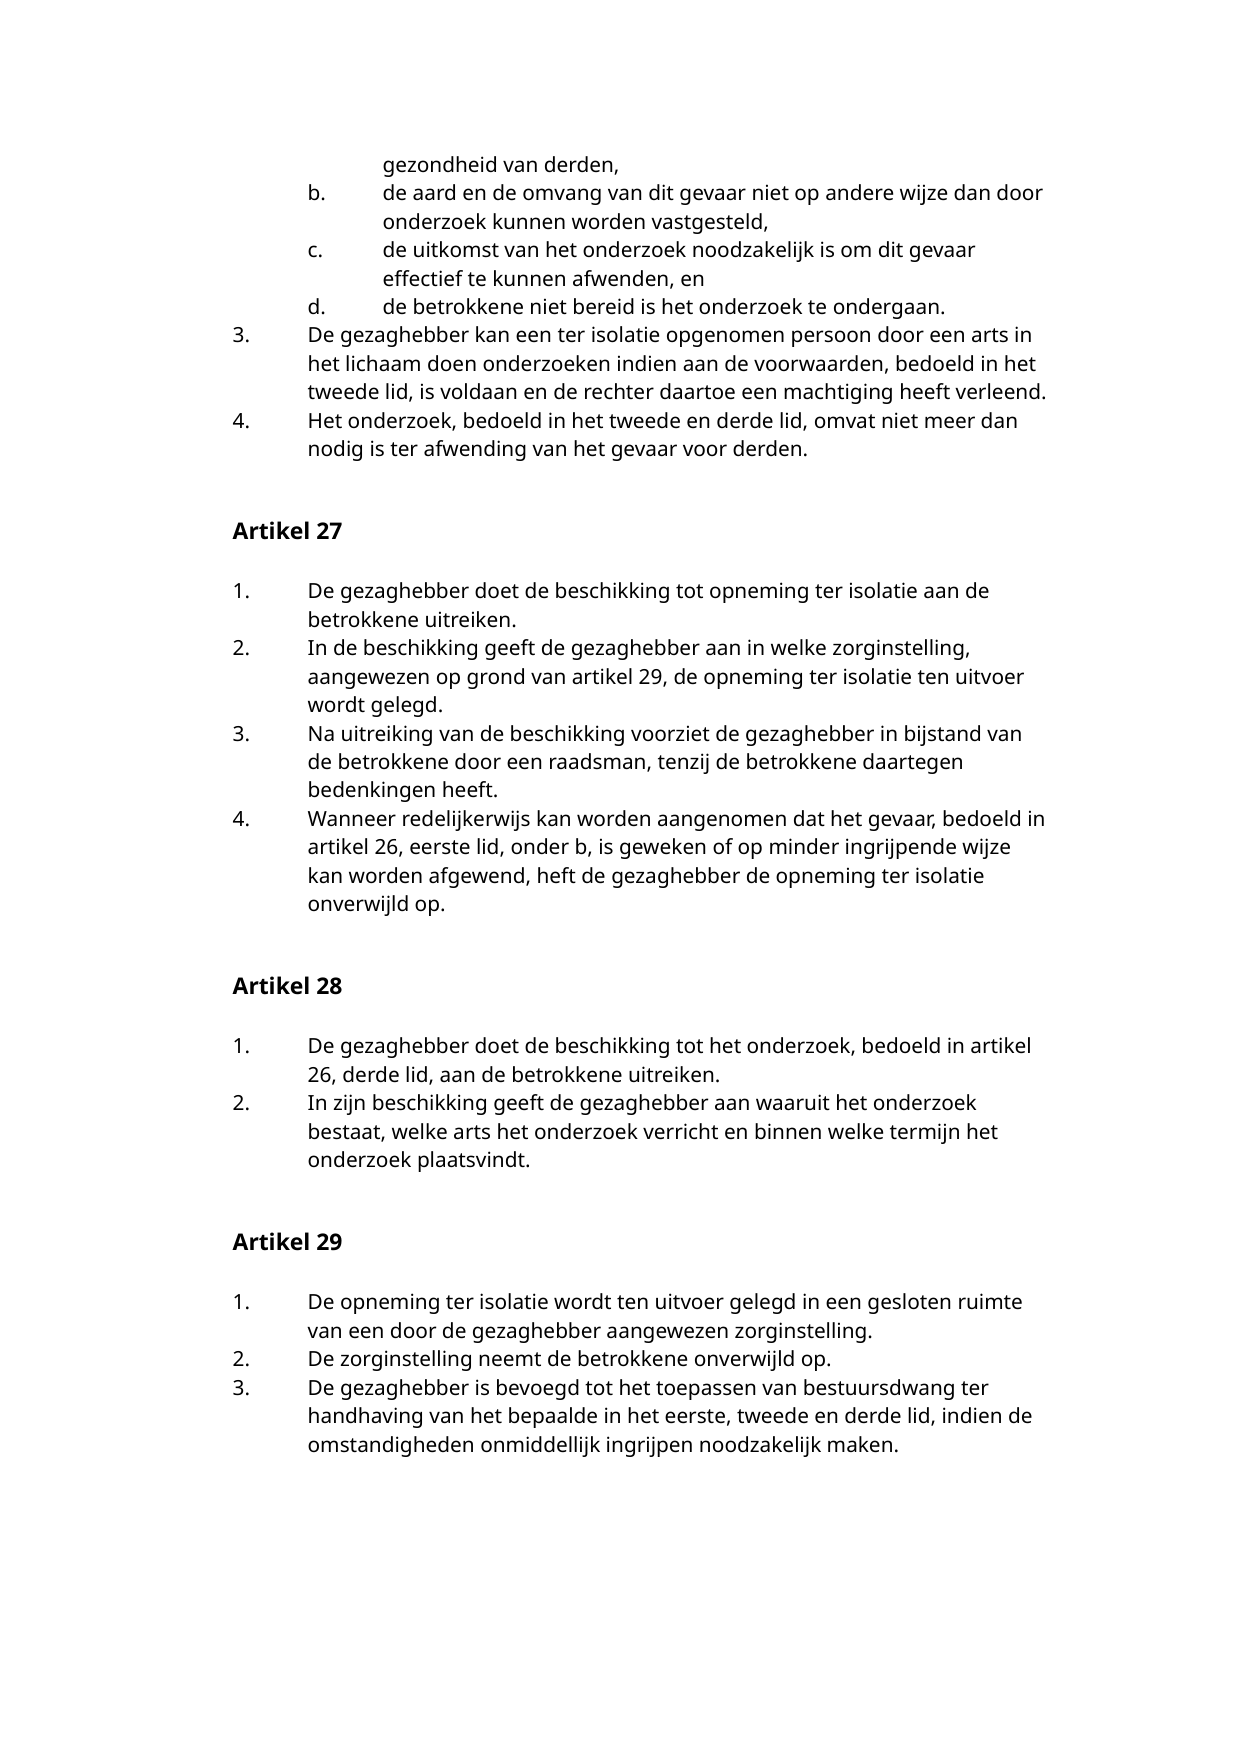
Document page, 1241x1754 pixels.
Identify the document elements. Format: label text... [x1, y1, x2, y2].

list De gezaghebber is bevoegd tot het toepassen van bestuursdwang ter handhaving van het bepaalde in het eerste, tweede en derde lid, indien de omstandigheden onmiddellijk ingrijpen noodzakelijk maken. [232, 1373, 1053, 1458]
subtitle Artikel 29 [232, 1226, 1053, 1257]
list Wanneer redelijkerwijs kan worden aangenomen dat het gevaar, bedoeld in artikel 26, eerste lid, onder b, is geweken of op minder ingrijpende wijze kan worden afgewend, heft de gezaghebber de opneming ter isolatie onverwijld op. [232, 804, 1053, 918]
list In de beschikking geeft de gezaghebber aan in welke zorginstelling, aangewezen op grond van artikel 29, de opneming ter isolatie ten uitvoer wordt gelegd. [232, 633, 1053, 719]
subtitle Artikel 27 [232, 515, 1053, 547]
list De opneming ter isolatie wordt ten uitvoer gelegd in een gesloten ruimte van een door de gezaghebber aangewezen zorginstelling. [232, 1287, 1053, 1344]
subtitle Artikel 28 [232, 970, 1053, 1002]
list gezondheid van derden, [307, 150, 1053, 178]
list de betrokkene niet bereid is het onderzoek te ondergaan. [307, 292, 1053, 321]
list de aard en de omvang van dit gevaar niet op andere wijze dan door onderzoek kunnen worden vastgesteld, [307, 178, 1053, 235]
list De gezaghebber doet de beschikking tot opneming ter isolatie aan de betrokkene uitreiken. [232, 577, 1053, 633]
list De gezaghebber doet de beschikking tot het onderzoek, bedoeld in artikel 26, derde lid, aan de betrokkene uitreiken. [232, 1032, 1053, 1088]
list de uitkomst van het onderzoek noodzakelijk is om dit gevaar effectief te kunnen afwenden, en [307, 235, 1053, 292]
list Het onderzoek, bedoeld in het tweede en derde lid, omvat niet meer dan nodig is ter afwending van het gevaar voor derden. [232, 406, 1053, 463]
list Na uitreiking van de beschikking voorziet de gezaghebber in bijstand van de betrokkene door een raadsman, tenzij de betrokkene daartegen bedenkingen heeft. [232, 719, 1053, 804]
list De gezaghebber kan een ter isolatie opgenomen persoon door een arts in het lichaam doen onderzoeken indien aan de voorwaarden, bedoeld in het tweede lid, is voldaan en de rechter daartoe een machtiging heeft verleend. [232, 321, 1053, 406]
list De zorginstelling neemt de betrokkene onverwijld op. [232, 1344, 1053, 1373]
list In zijn beschikking geeft de gezaghebber aan waaruit het onderzoek bestaat, welke arts het onderzoek verricht en binnen welke termijn het onderzoek plaatsvindt. [232, 1088, 1053, 1174]
